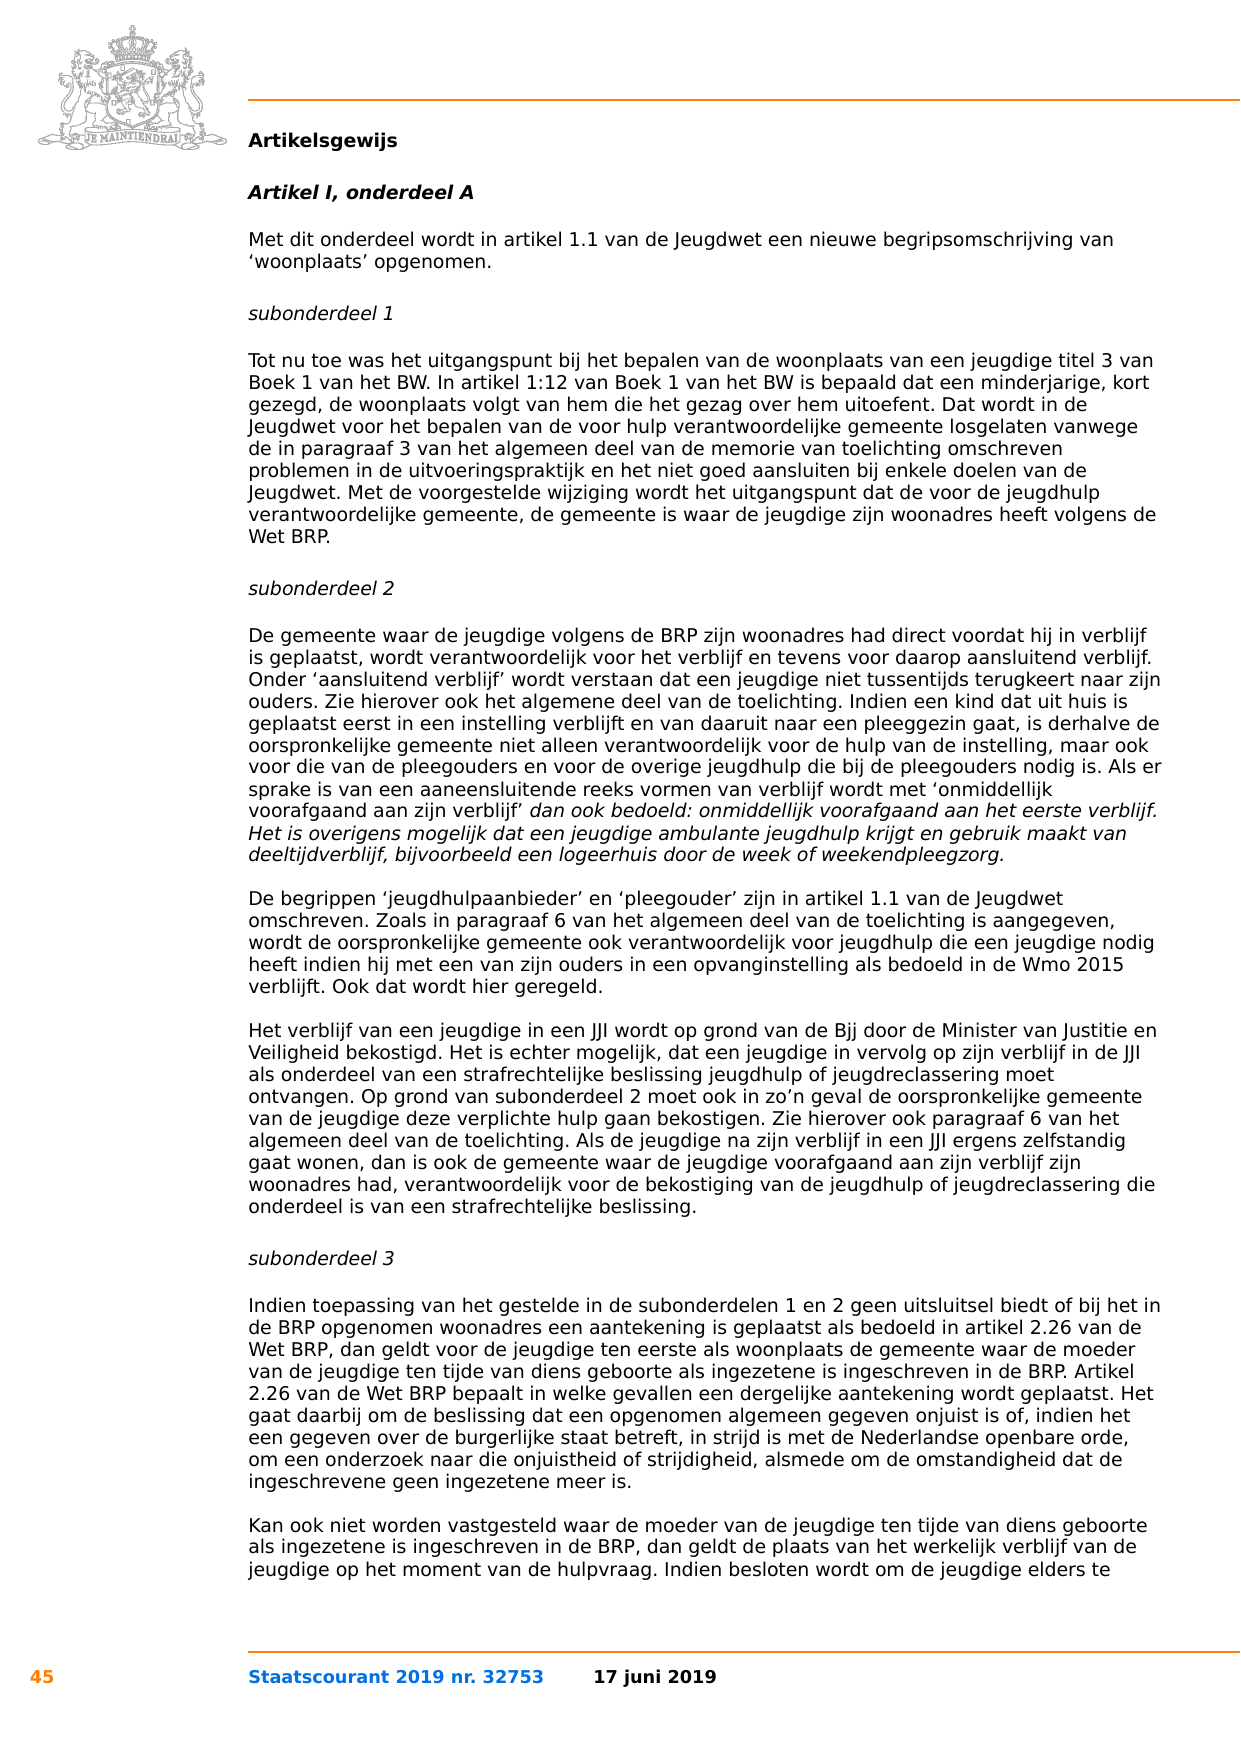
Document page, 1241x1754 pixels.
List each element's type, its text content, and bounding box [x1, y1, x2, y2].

subtitle subonderdeel 1 [248, 303, 1163, 325]
picture [38, 25, 227, 150]
subtitle subonderdeel 2 [248, 578, 1163, 599]
subtitle subonderdeel 3 [248, 1248, 1163, 1270]
text Kan ook niet worden vastgesteld waar de moeder van de jeugdige ten tijde van diens geboorte als ingezetene is ingeschreven in de BRP, dan geldt de plaats van het werkelijk verblijf van de jeugdige op het moment van de hulpvraag. Indien besloten wordt om de jeugdige elders te [248, 1514, 1163, 1580]
text Tot nu toe was het uitgangspunt bij het bepalen van de woonplaats van een jeugdige titel 3 van Boek 1 van het BW. In artikel 1:12 van Boek 1 van het BW is bepaald dat een minderjarige, kort gezegd, de woonplaats volgt van hem die het gezag over hem uitoefent. Dat wordt in de Jeugdwet voor het bepalen van de voor hulp verantwoordelijke gemeente losgelaten vanwege de in paragraaf 3 van het algemeen deel van de memorie van toelichting omschreven problemen in de uitvoeringspraktijk en het niet goed aansluiten bij enkele doelen van de Jeugdwet. Met de voorgestelde wijziging wordt het uitgangspunt dat de voor de jeugdhulp verantwoordelijke gemeente, de gemeente is waar de jeugdige zijn woonadres heeft volgens de Wet BRP. [248, 350, 1163, 548]
text Met dit onderdeel wordt in artikel 1.1 van de Jeugdwet een nieuwe begripsomschrijving van ‘woonplaats’ opgenomen. [248, 229, 1163, 273]
text Het verblijf van een jeugdige in een JJI wordt op grond van de Bjj door de Minister van Justitie en Veiligheid bekostigd. Het is echter mogelijk, dat een jeugdige in vervolg op zijn verblijf in de JJI als onderdeel van een strafrechtelijke beslissing jeugdhulp of jeugdreclassering moet ontvangen. Op grond van subonderdeel 2 moet ook in zo’n geval de oorspronkelijke gemeente van de jeugdige deze verplichte hulp gaan bekostigen. Zie hierover ook paragraaf 6 van het algemeen deel van de toelichting. Als de jeugdige na zijn verblijf in een JJI ergens zelfstandig gaat wonen, dan is ook de gemeente waar de jeugdige voorafgaand aan zijn verblijf zijn woonadres had, verantwoordelijk voor de bekostiging van de jeugdhulp of jeugdreclassering die onderdeel is van een strafrechtelijke beslissing. [248, 1020, 1163, 1218]
subtitle Artikelsgewijs [248, 130, 1163, 152]
subtitle Artikel I, onderdeel A [248, 182, 1163, 204]
text De gemeente waar de jeugdige volgens de BRP zijn woonadres had direct voordat hij in verblijf is geplaatst, wordt verantwoordelijk voor het verblijf en tevens voor daarop aansluitend verblijf. Onder ‘aansluitend verblijf’ wordt verstaan dat een jeugdige niet tussentijds terugkeert naar zijn ouders. Zie hierover ook het algemene deel van de toelichting. Indien een kind dat uit huis is geplaatst eerst in een instelling verblijft en van daaruit naar een pleeggezin gaat, is derhalve de oorspronkelijke gemeente niet alleen verantwoordelijk voor de hulp van de instelling, maar ook voor die van de pleegouders en voor de overige jeugdhulp die bij de pleegouders nodig is. Als er sprake is van een aaneensluitende reeks vormen van verblijf wordt met ‘onmiddellijk voorafgaand aan zijn verblijf’ dan ook bedoeld: onmiddellijk voorafgaand aan het eerste verblijf. [248, 624, 1163, 822]
text Het is overigens mogelijk dat een jeugdige ambulante jeugdhulp krijgt en gebruik maakt van deeltijdverblijf, bijvoorbeeld een logeerhuis door de week of weekendpleegzorg. [248, 822, 1163, 866]
text Indien toepassing van het gestelde in de subonderdelen 1 en 2 geen uitsluitsel biedt of bij het in de BRP opgenomen woonadres een aantekening is geplaatst als bedoeld in artikel 2.26 van de Wet BRP, dan geldt voor de jeugdige ten eerste als woonplaats de gemeente waar de moeder van de jeugdige ten tijde van diens geboorte als ingezetene is ingeschreven in de BRP. Artikel 2.26 van de Wet BRP bepaalt in welke gevallen een dergelijke aantekening wordt geplaatst. Het gaat daarbij om de beslissing dat een opgenomen algemeen gegeven onjuist is of, indien het een gegeven over de burgerlijke staat betreft, in strijd is met de Nederlandse openbare orde, om een onderzoek naar die onjuistheid of strijdigheid, alsmede om de omstandigheid dat de ingeschrevene geen ingezetene meer is. [248, 1295, 1163, 1493]
text De begrippen ‘jeugdhulpaanbieder’ en ‘pleegouder’ zijn in artikel 1.1 van de Jeugdwet omschreven. Zoals in paragraaf 6 van het algemeen deel van de toelichting is aangegeven, wordt de oorspronkelijke gemeente ook verantwoordelijk voor jeugdhulp die een jeugdige nodig heeft indien hij met een van zijn ouders in een opvanginstelling als bedoeld in de Wmo 2015 verblijft. Ook dat wordt hier geregeld. [248, 888, 1163, 998]
